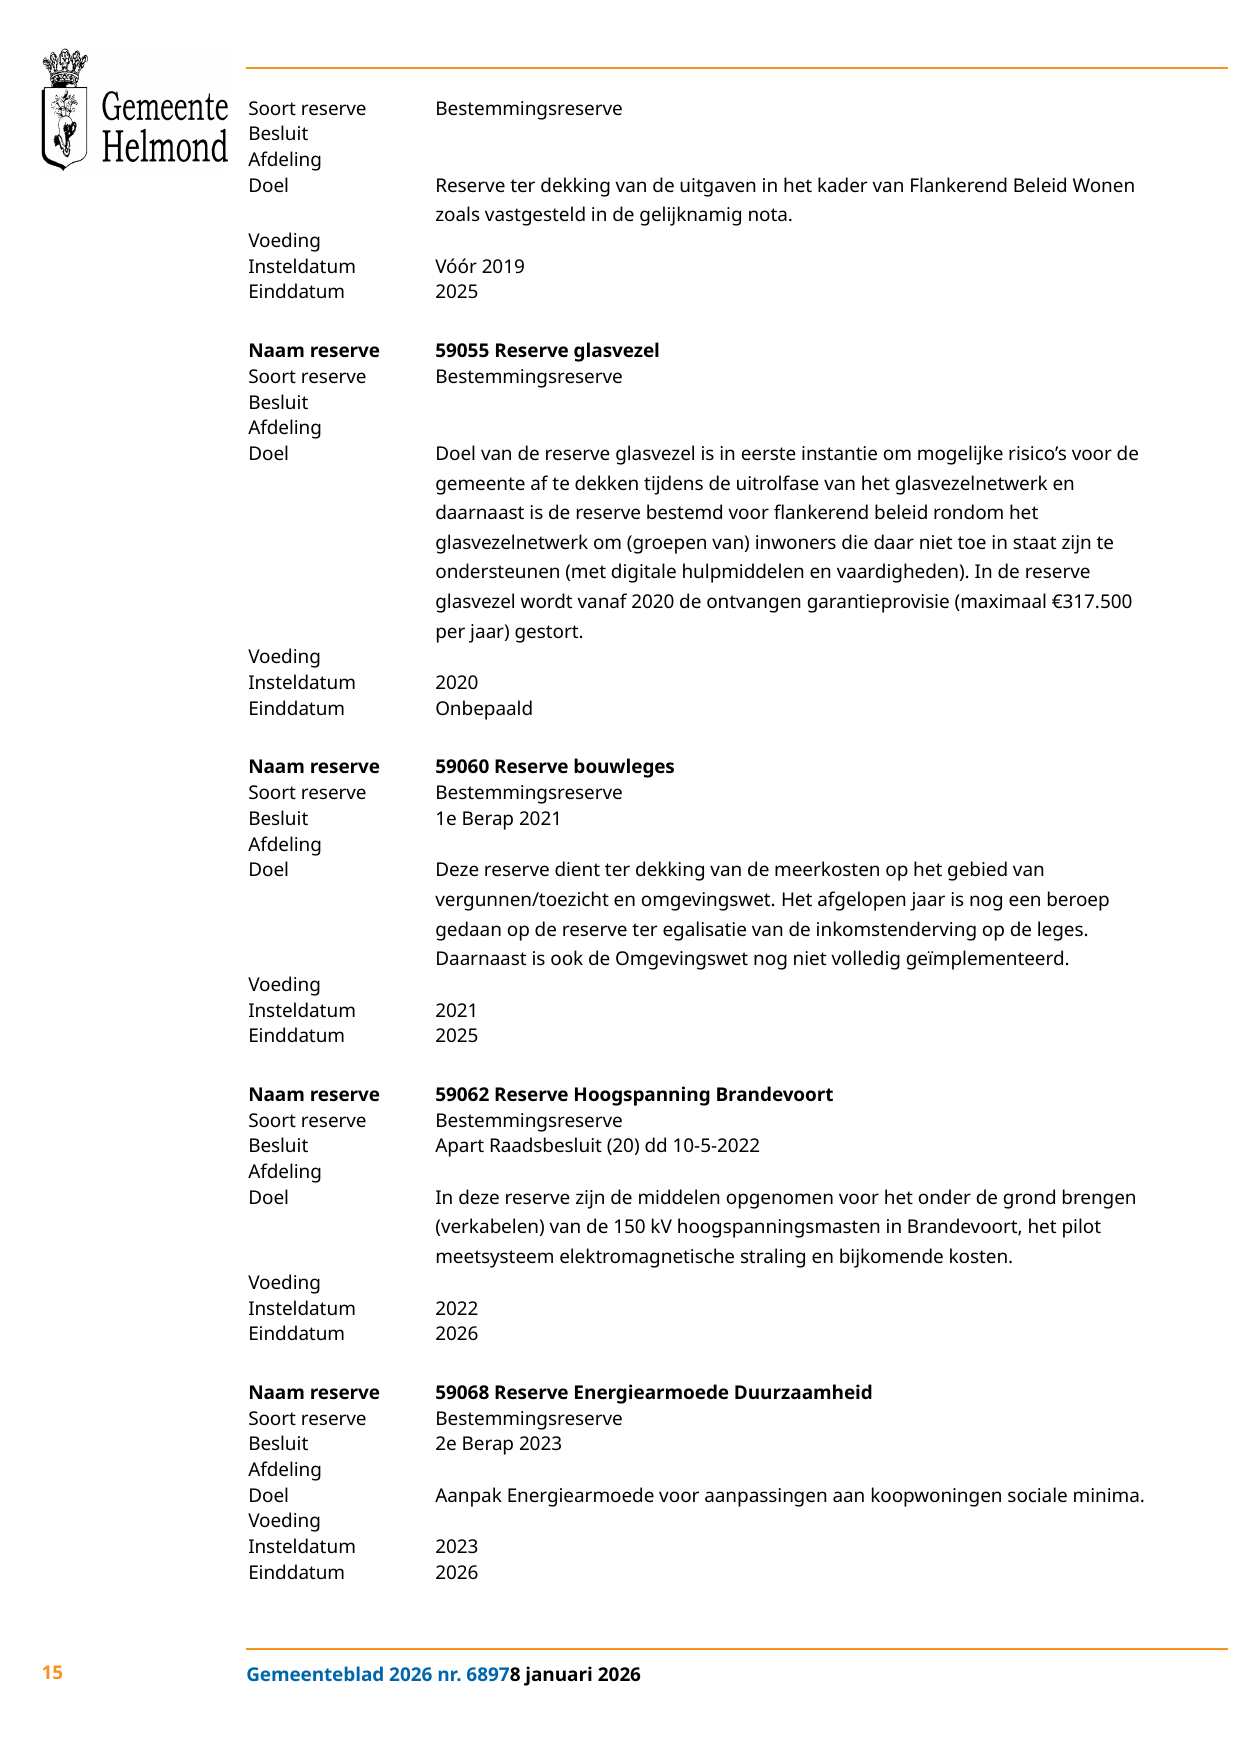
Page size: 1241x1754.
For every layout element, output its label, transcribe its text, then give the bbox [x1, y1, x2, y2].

table_cell Doel [248, 1184, 435, 1269]
table_cell Insteldatum [248, 669, 435, 695]
table_header Naam reserve [248, 338, 435, 363]
table_cell Doel [248, 1482, 435, 1508]
table_cell Besluit [248, 1133, 435, 1158]
table_cell 2022 [435, 1295, 1152, 1320]
table_cell 2021 [435, 997, 1152, 1022]
table_cell Voeding [248, 971, 435, 997]
table_cell Soort reserve [248, 1107, 435, 1133]
table_cell Einddatum [248, 1320, 435, 1346]
table_cell Besluit [248, 805, 435, 831]
table_cell Afdeling [248, 146, 435, 172]
table_cell 1e Berap 2021 [435, 805, 1152, 831]
table_cell Afdeling [248, 831, 435, 857]
table_cell Insteldatum [248, 253, 435, 279]
table_cell Besluit [248, 1431, 435, 1456]
table_cell In deze reserve zijn de middelen opgenomen voor het onder de grond brengen (verkabelen) van de 150 kV hoogspanningsmasten in Brandevoort, het pilot meetsysteem elektromagnetische straling en bijkomende kosten. [435, 1184, 1152, 1269]
table_cell Insteldatum [248, 1295, 435, 1320]
table_cell Besluit [248, 389, 435, 414]
table_cell Voeding [248, 227, 435, 253]
table_cell Einddatum [248, 695, 435, 721]
table_cell Einddatum [248, 279, 435, 304]
table_cell [435, 146, 1152, 172]
table_cell Onbepaald [435, 695, 1152, 721]
table_cell Doel [248, 172, 435, 227]
table_header Naam reserve [248, 754, 435, 779]
table_cell [435, 1269, 1152, 1295]
table_cell Soort reserve [248, 95, 435, 121]
table_header Naam reserve [248, 1081, 435, 1107]
table_cell Besluit [248, 121, 435, 146]
table_cell [435, 227, 1152, 253]
table_cell 2025 [435, 1023, 1152, 1048]
table_cell [435, 1456, 1152, 1482]
table_cell Bestemmingsreserve [435, 779, 1152, 805]
table_cell 2023 [435, 1534, 1152, 1559]
table_cell Afdeling [248, 1456, 435, 1482]
table_header 59062 Reserve Hoogspanning Brandevoort [435, 1081, 1152, 1107]
table_cell Vóór 2019 [435, 253, 1152, 279]
table_header 59068 Reserve Energiearmoede Duurzaamheid [435, 1379, 1152, 1405]
table_cell Afdeling [248, 1158, 435, 1184]
table_cell Doel van de reserve glasvezel is in eerste instantie om mogelijke risico’s voor de gemeente af te dekken tijdens de uitrolfase van het glasvezelnetwerk en daarnaast is de reserve bestemd voor flankerend beleid rondom het glasvezelnetwerk om (groepen van) inwoners die daar niet toe in staat zijn te ondersteunen (met digitale hulpmiddelen en vaardigheden). In de reserve glasvezel wordt vanaf 2020 de ontvangen garantieprovisie (maximaal €317.500 per jaar) gestort. [435, 440, 1152, 643]
table_cell Einddatum [248, 1023, 435, 1048]
table_cell Voeding [248, 1269, 435, 1295]
table_cell 2e Berap 2023 [435, 1431, 1152, 1456]
table_cell [435, 415, 1152, 440]
table_header Naam reserve [248, 1379, 435, 1405]
table_cell Einddatum [248, 1559, 435, 1585]
table_cell [435, 644, 1152, 669]
table_cell [435, 971, 1152, 997]
table_cell Insteldatum [248, 1534, 435, 1559]
table_cell Doel [248, 440, 435, 643]
table_cell Doel [248, 857, 435, 971]
table_cell Voeding [248, 1508, 435, 1533]
table_cell Bestemmingsreserve [435, 363, 1152, 389]
table_header 59060 Reserve bouwleges [435, 754, 1152, 779]
table_cell Afdeling [248, 415, 435, 440]
table_cell [435, 831, 1152, 857]
table_cell 2025 [435, 279, 1152, 304]
table_cell 2020 [435, 669, 1152, 695]
table_cell Soort reserve [248, 363, 435, 389]
table_cell Soort reserve [248, 1405, 435, 1431]
table_cell Reserve ter dekking van de uitgaven in het kader van Flankerend Beleid Wonen zoals vastgesteld in de gelijknamig nota. [435, 172, 1152, 227]
table_cell 2026 [435, 1559, 1152, 1585]
table_cell Soort reserve [248, 779, 435, 805]
table_cell 2026 [435, 1320, 1152, 1346]
table_cell [435, 121, 1152, 146]
table_cell Aanpak Energiearmoede voor aanpassingen aan koopwoningen sociale minima. [435, 1482, 1152, 1508]
picture [41, 47, 231, 172]
table_cell [435, 1508, 1152, 1533]
table_cell Bestemmingsreserve [435, 95, 1152, 121]
table_cell Insteldatum [248, 997, 435, 1022]
table_cell Apart Raadsbesluit (20) dd 10-5-2022 [435, 1133, 1152, 1158]
table_cell Bestemmingsreserve [435, 1405, 1152, 1431]
table_header 59055 Reserve glasvezel [435, 338, 1152, 363]
table_cell [435, 389, 1152, 414]
table_cell Bestemmingsreserve [435, 1107, 1152, 1133]
table_cell Deze reserve dient ter dekking van de meerkosten op het gebied van vergunnen/toezicht en omgevingswet. Het afgelopen jaar is nog een beroep gedaan op de reserve ter egalisatie van de inkomstenderving op de leges. Daarnaast is ook de Omgevingswet nog niet volledig geïmplementeerd. [435, 857, 1152, 971]
table_cell Voeding [248, 644, 435, 669]
table_cell [435, 1158, 1152, 1184]
